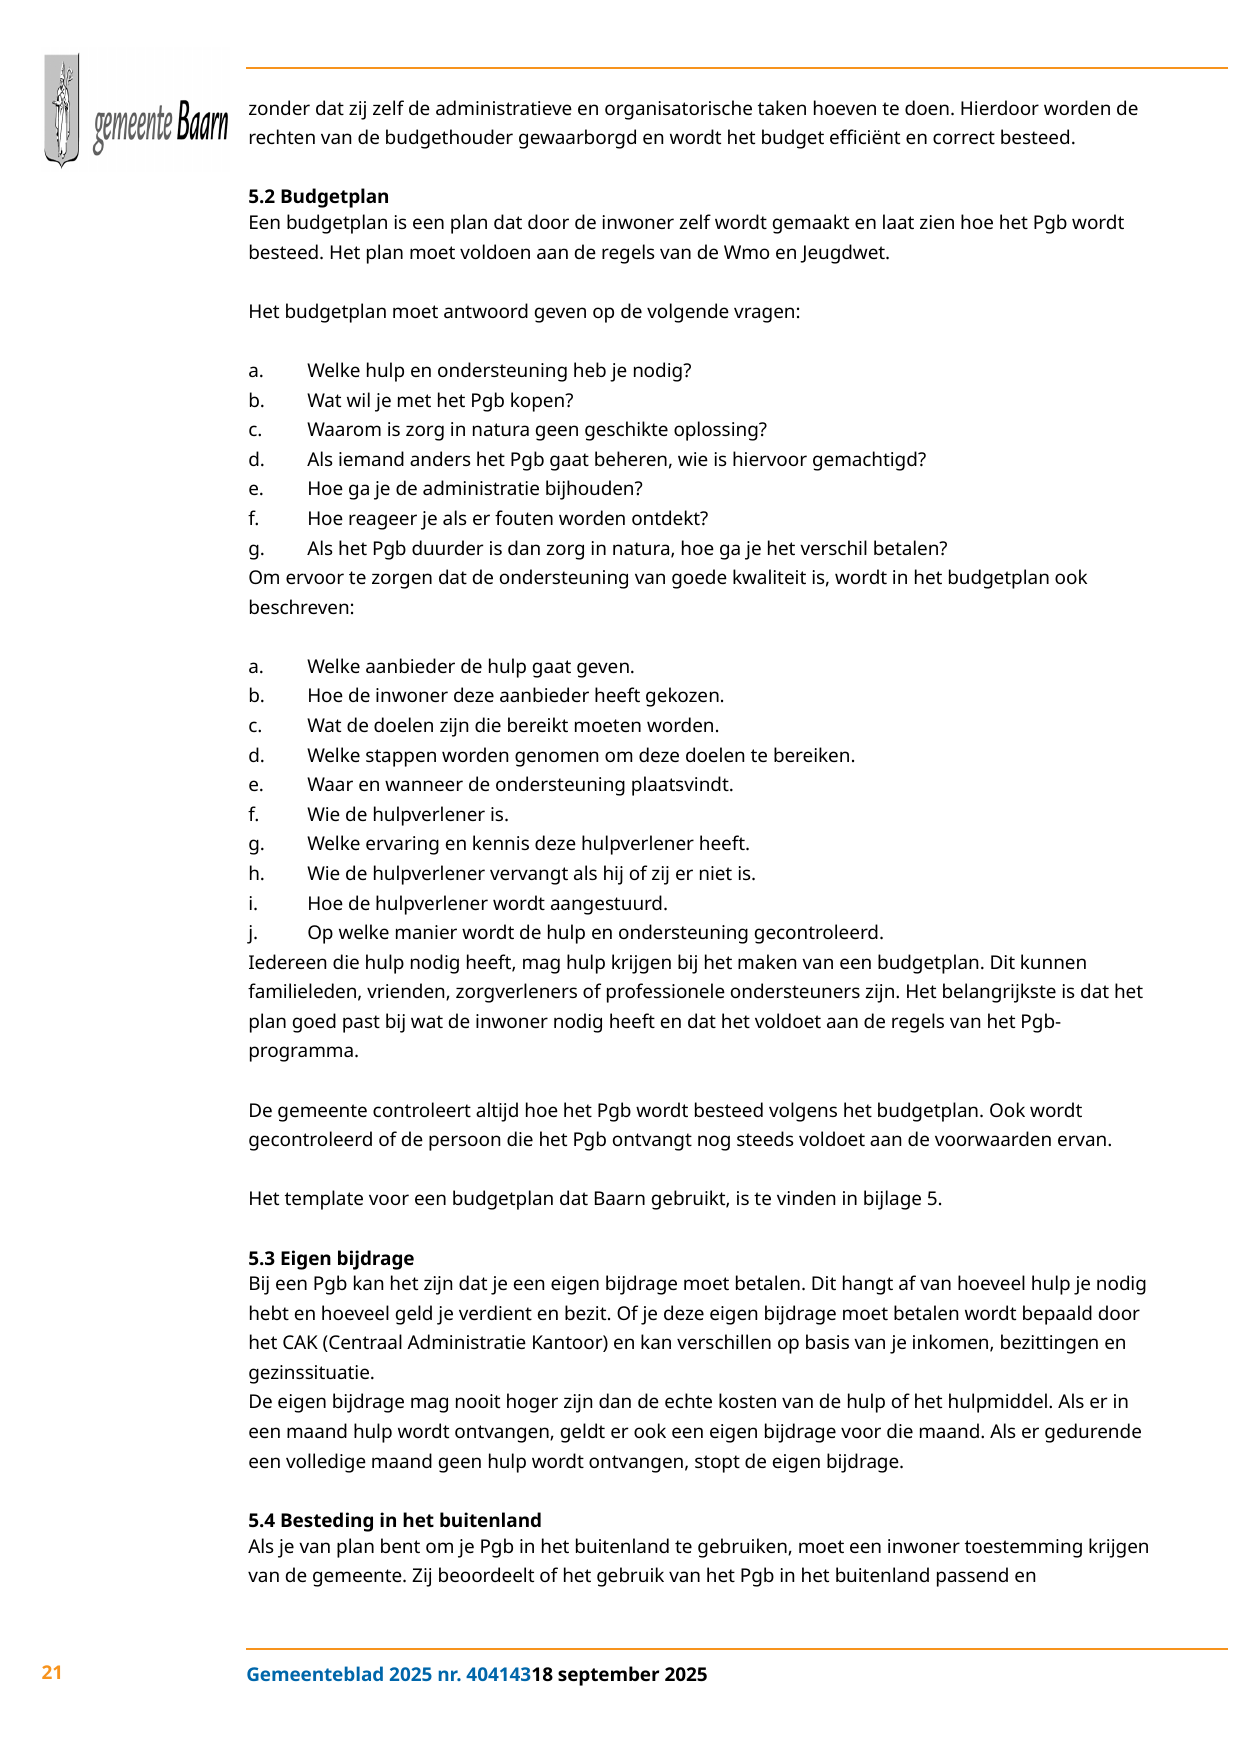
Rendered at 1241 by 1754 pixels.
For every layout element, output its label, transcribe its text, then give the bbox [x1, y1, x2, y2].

list Op welke manier wordt de hulp en ondersteuning gecontroleerd. [248, 919, 1152, 945]
text Om ervoor te zorgen dat de ondersteuning van goede kwaliteit is, wordt in het budgetplan ook beschreven: [248, 564, 1152, 619]
list Hoe reageer je als er fouten worden ontdekt? [248, 505, 1152, 531]
list Welke ervaring en kennis deze hulpverlener heeft. [248, 831, 1152, 856]
list Welke hulp en ondersteuning heb je nodig? [248, 357, 1152, 383]
list Als iemand anders het Pgb gaat beheren, wie is hiervoor gemachtigd? [248, 446, 1152, 472]
text 5.2 Budgetplan [248, 183, 1152, 209]
list Wat de doelen zijn die bereikt moeten worden. [248, 712, 1152, 738]
list Waarom is zorg in natura geen geschikte oplossing? [248, 416, 1152, 442]
list Wat wil je met het Pgb kopen? [248, 387, 1152, 412]
text 5.4 Besteding in het buitenland [248, 1507, 1152, 1533]
text Iedereen die hulp nodig heeft, mag hulp krijgen bij het maken van een budgetplan. Dit kunnen familieleden, vrienden, zorgverleners of professionele ondersteuners zijn. Het belangrijkste is dat het plan goed past bij wat de inwoner nodig heeft en dat het voldoet aan de regels van het Pgb-programma. [248, 949, 1152, 1063]
list Welke aanbieder de hulp gaat geven. [248, 653, 1152, 679]
text zonder dat zij zelf de administratieve en organisatorische taken hoeven te doen. Hierdoor worden de rechten van de budgethouder gewaarborgd en wordt het budget efficiënt en correct besteed. [248, 95, 1152, 150]
text Het template voor een budgetplan dat Baarn gebruikt, is te vinden in bijlage 5. [248, 1186, 1152, 1211]
list Hoe de inwoner deze aanbieder heeft gekozen. [248, 683, 1152, 708]
text Bij een Pgb kan het zijn dat je een eigen bijdrage moet betalen. Dit hangt af van hoeveel hulp je nodig hebt en hoeveel geld je verdient en bezit. Of je deze eigen bijdrage moet betalen wordt bepaald door het CAK (Centraal Administratie Kantoor) en kan verschillen op basis van je inkomen, bezittingen en gezinssituatie. [248, 1270, 1152, 1385]
list Wie de hulpverlener vervangt als hij of zij er niet is. [248, 860, 1152, 886]
picture [41, 47, 231, 172]
list Welke stappen worden genomen om deze doelen te bereiken. [248, 742, 1152, 767]
list Waar en wanneer de ondersteuning plaatsvindt. [248, 771, 1152, 797]
list Als het Pgb duurder is dan zorg in natura, hoe ga je het verschil betalen? [248, 535, 1152, 560]
text De eigen bijdrage mag nooit hoger zijn dan de echte kosten van de hulp of het hulpmiddel. Als er in een maand hulp wordt ontvangen, geldt er ook een eigen bijdrage voor die maand. Als er gedurende een volledige maand geen hulp wordt ontvangen, stopt de eigen bijdrage. [248, 1389, 1152, 1474]
text Het budgetplan moet antwoord geven op de volgende vragen: [248, 298, 1152, 324]
list Wie de hulpverlener is. [248, 801, 1152, 827]
text Als je van plan bent om je Pgb in het buitenland te gebruiken, moet een inwoner toestemming krijgen van de gemeente. Zij beoordeelt of het gebruik van het Pgb in het buitenland passend en [248, 1533, 1152, 1588]
text De gemeente controleert altijd hoe het Pgb wordt besteed volgens het budgetplan. Ook wordt gecontroleerd of de persoon die het Pgb ontvangt nog steeds voldoet aan de voorwaarden ervan. [248, 1097, 1152, 1152]
list Hoe de hulpverlener wordt aangestuurd. [248, 890, 1152, 915]
text 5.3 Eigen bijdrage [248, 1245, 1152, 1270]
list Hoe ga je de administratie bijhouden? [248, 476, 1152, 501]
text Een budgetplan is een plan dat door de inwoner zelf wordt gemaakt en laat zien hoe het Pgb wordt besteed. Het plan moet voldoen aan de regels van de Wmo en Jeugdwet. [248, 209, 1152, 264]
